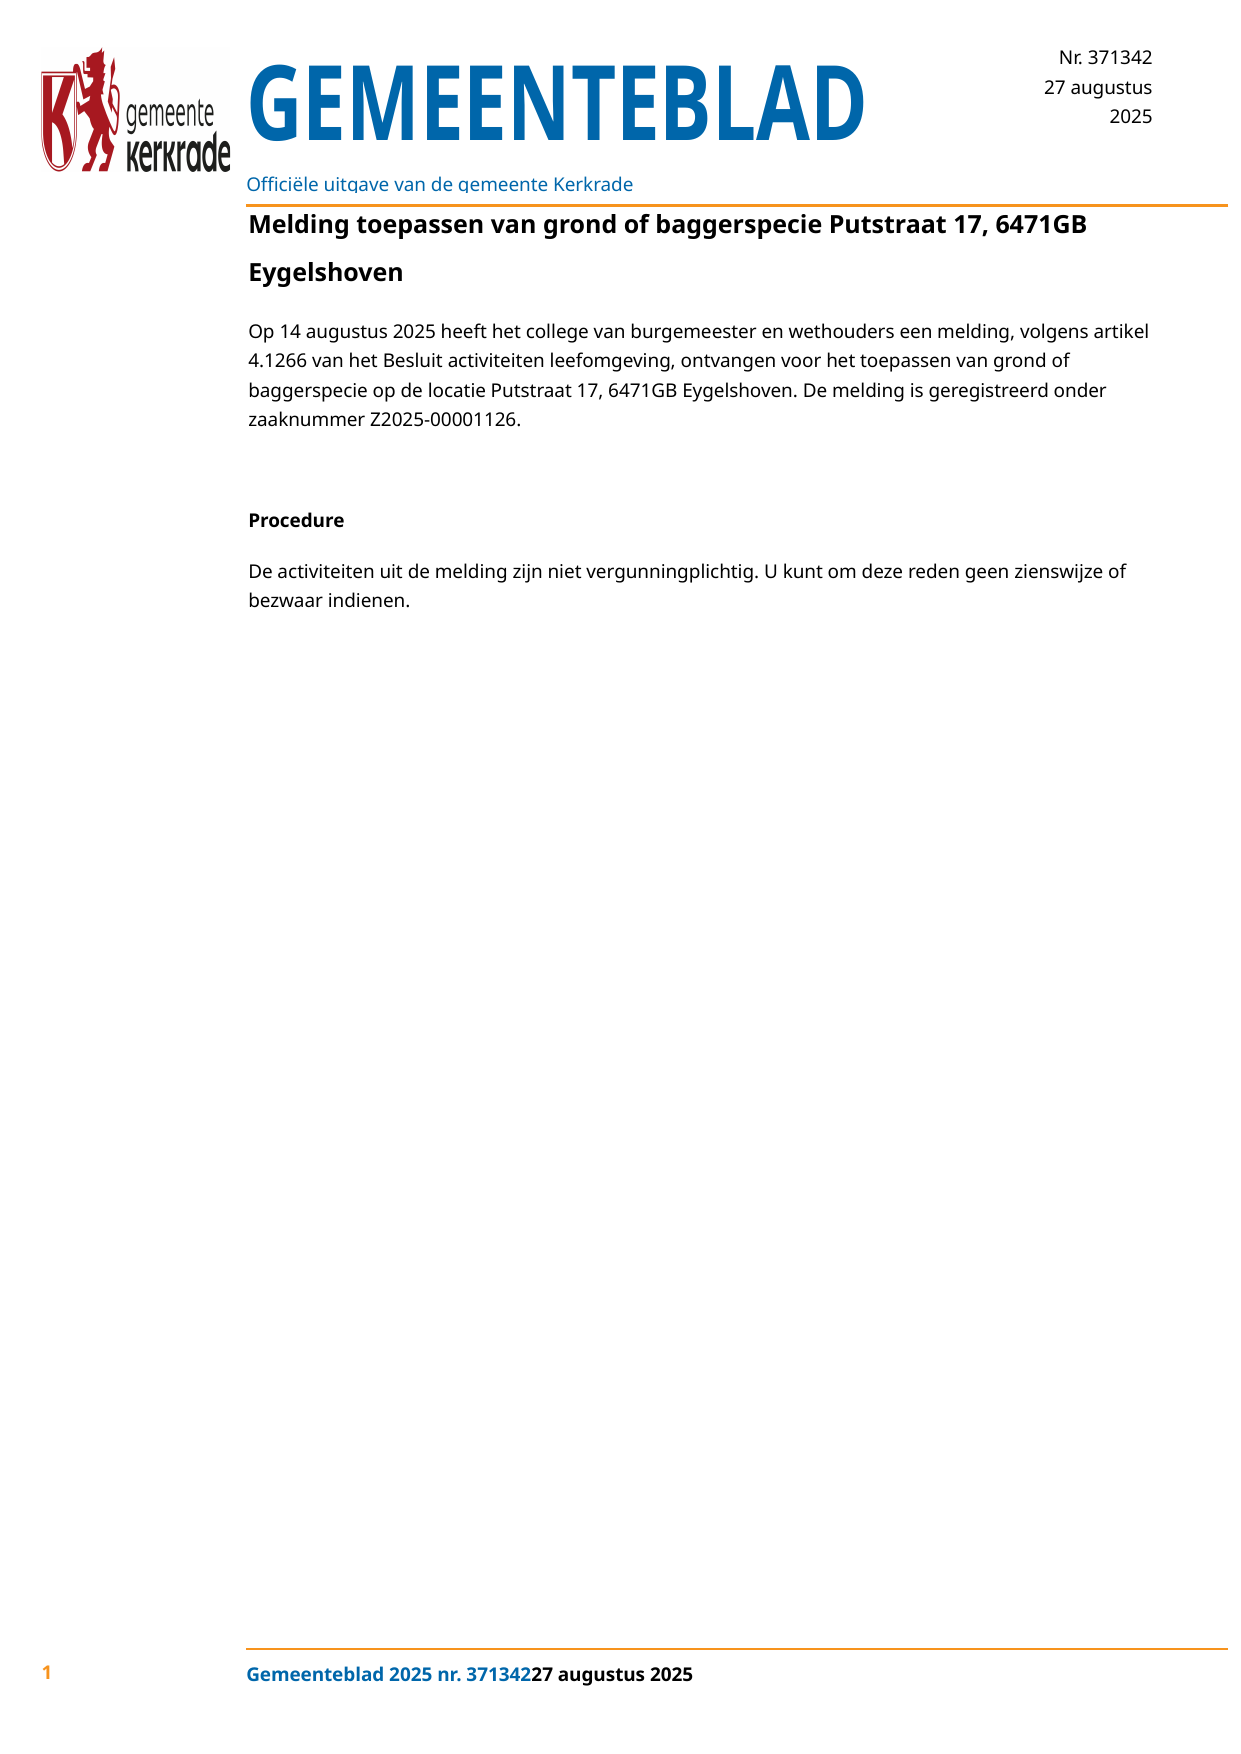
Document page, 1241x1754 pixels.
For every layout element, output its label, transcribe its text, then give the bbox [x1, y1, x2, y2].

picture [41, 47, 231, 172]
text Procedure [248, 507, 1152, 533]
text Melding toepassen van grond of baggerspecie Putstraat 17, 6471GB Eygelshoven [248, 207, 1152, 288]
text De activiteiten uit de melding zijn niet vergunningplichtig. U kunt om deze reden geen zienswijze of bezwaar indienen. [248, 558, 1152, 613]
text Op 14 augustus 2025 heeft het college van burgemeester en wethouders een melding, volgens artikel 4.1266 van het Besluit activiteiten leefomgeving, ontvangen voor het toepassen van grond of baggerspecie op de locatie Putstraat 17, 6471GB Eygelshoven. De melding is geregistreerd onder zaaknummer Z2025-00001126. [248, 318, 1152, 432]
